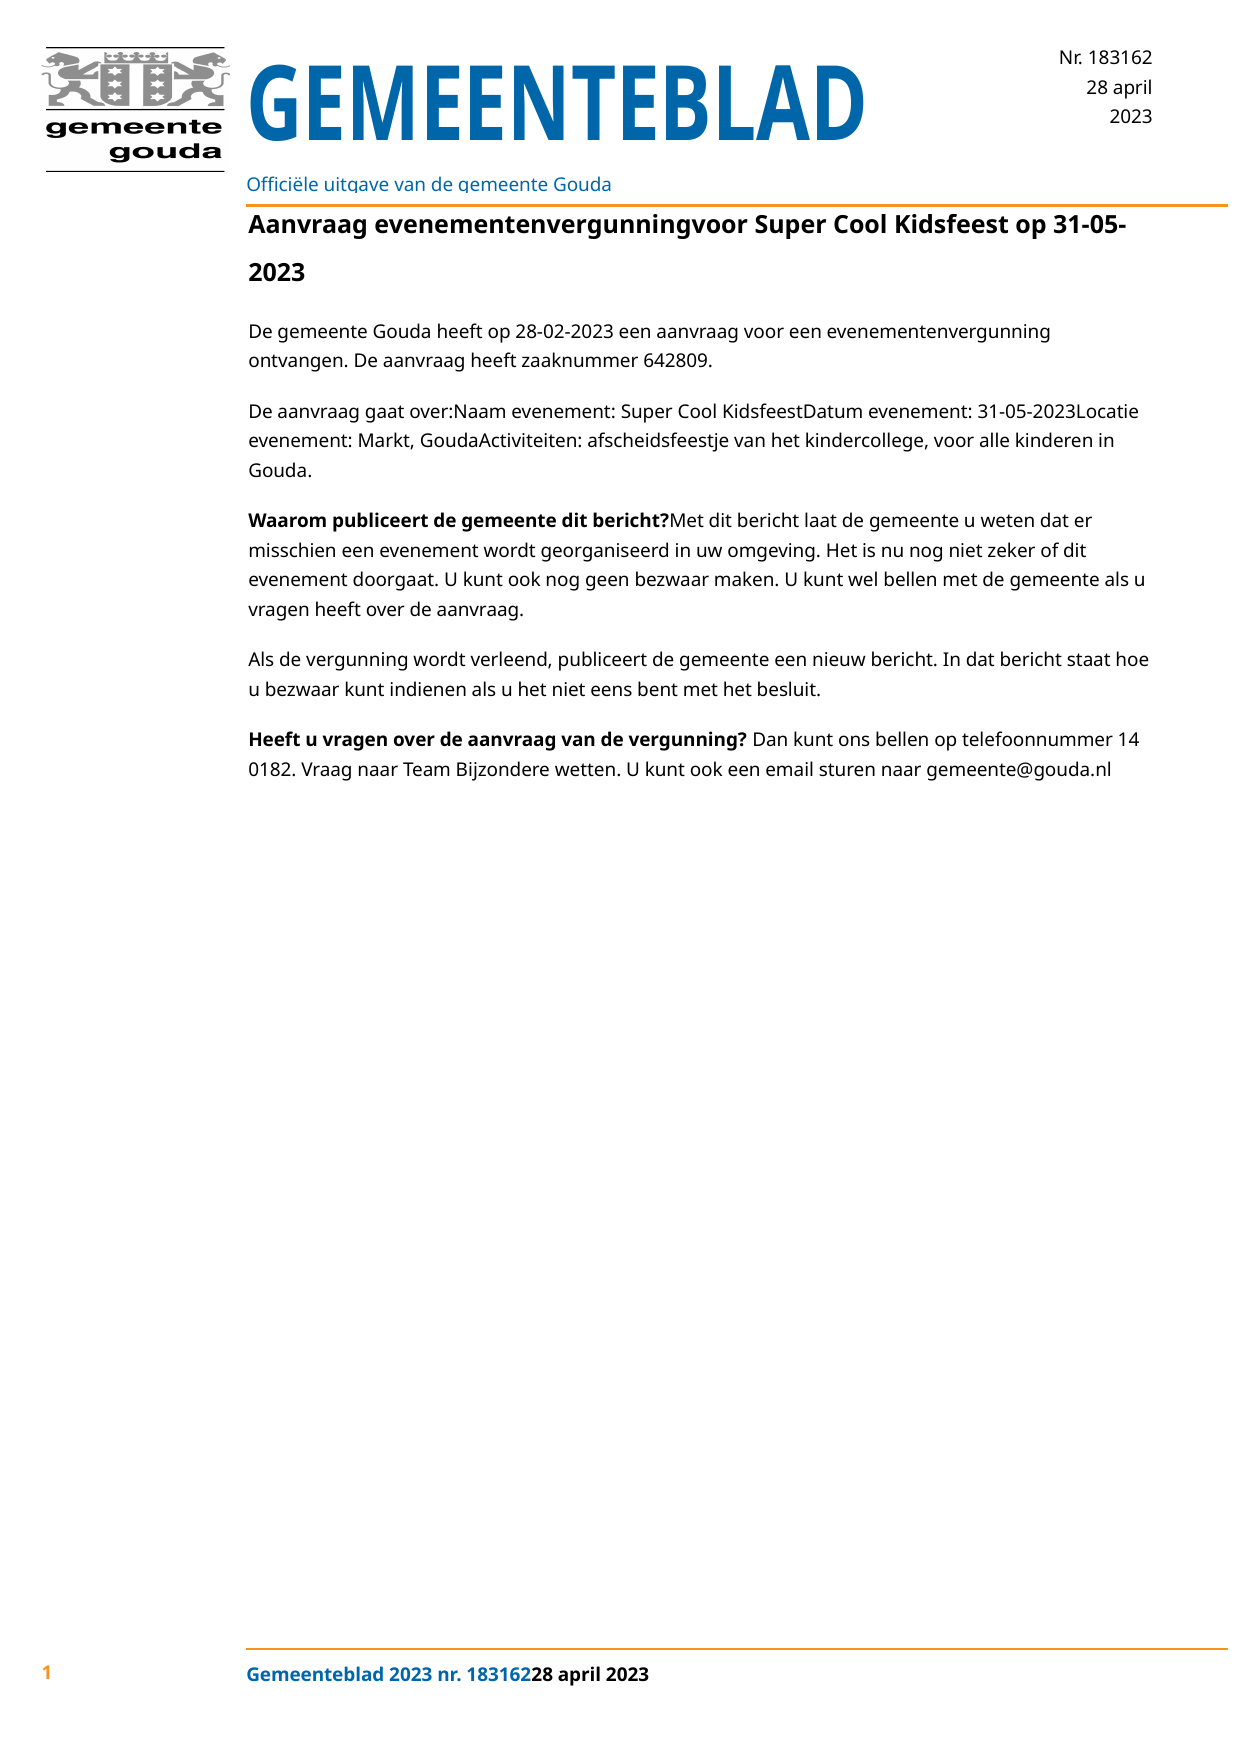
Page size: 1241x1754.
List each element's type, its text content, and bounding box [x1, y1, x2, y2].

text Waarom publiceert de gemeente dit bericht?Met dit bericht laat de gemeente u weten dat er misschien een evenement wordt georganiseerd in uw omgeving. Het is nu nog niet zeker of dit evenement doorgaat. U kunt ook nog geen bezwaar maken. U kunt wel bellen met de gemeente als u vragen heeft over de aanvraag. [248, 507, 1152, 622]
text De aanvraag gaat over:Naam evenement: Super Cool KidsfeestDatum evenement: 31-05-2023Locatie evenement: Markt, GoudaActiviteiten: afscheidsfeestje van het kindercollege, voor alle kinderen in Gouda. [248, 398, 1152, 483]
text Als de vergunning wordt verleend, publiceert de gemeente een nieuw bericht. In dat bericht staat hoe u bezwaar kunt indienen als u het niet eens bent met het besluit. [248, 647, 1152, 702]
text De gemeente Gouda heeft op 28-02-2023 een aanvraag voor een evenementenvergunning ontvangen. De aanvraag heeft zaaknummer 642809. [248, 318, 1152, 373]
text Heeft u vragen over de aanvraag van de vergunning? Dan kunt ons bellen op telefoonnummer 14 0182. Vraag naar Team Bijzondere wetten. U kunt ook een email sturen naar gemeente@gouda.nl [248, 727, 1152, 782]
picture [41, 47, 231, 172]
text Aanvraag evenementenvergunningvoor Super Cool Kidsfeest op 31-05-2023 [248, 207, 1152, 288]
